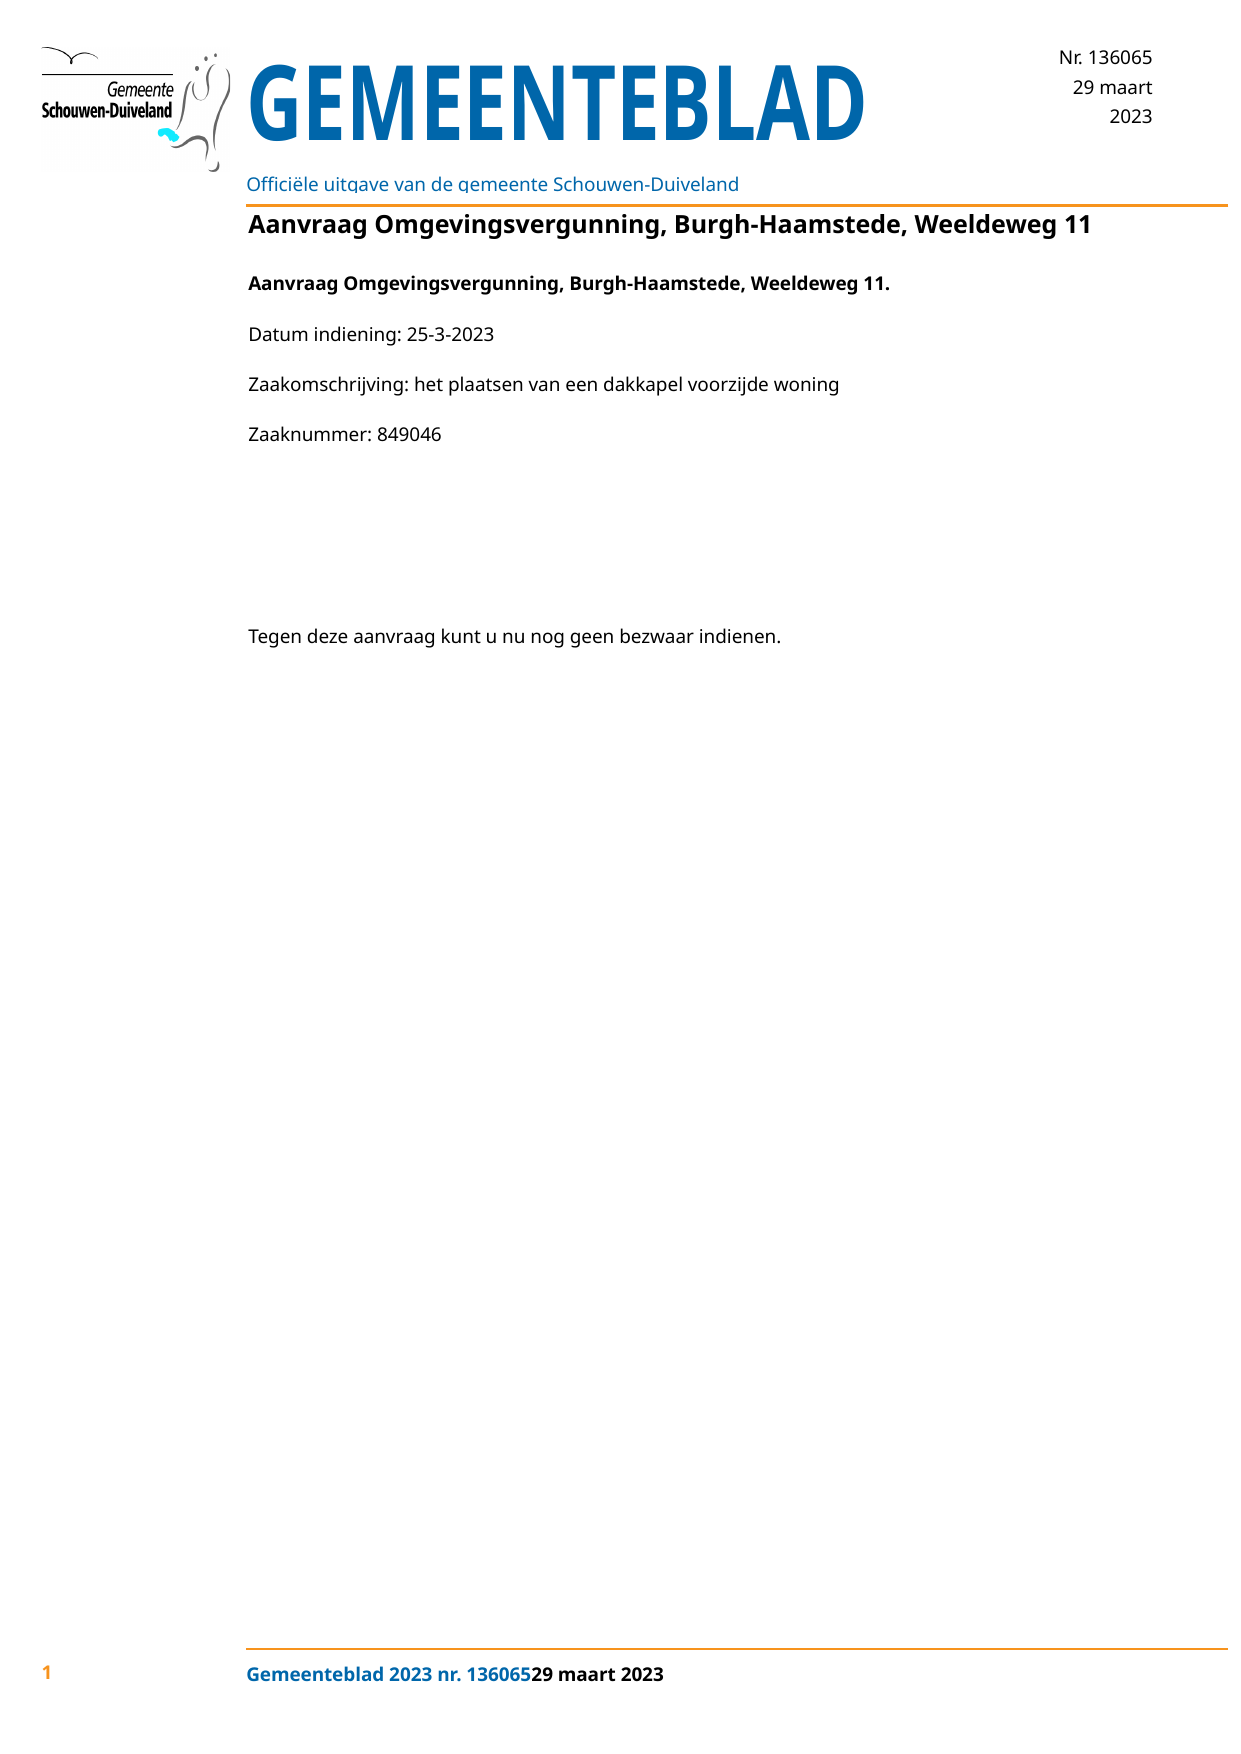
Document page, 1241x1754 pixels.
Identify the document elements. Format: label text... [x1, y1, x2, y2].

text Aanvraag Omgevingsvergunning, Burgh-Haamstede, Weeldeweg 11. [248, 270, 1152, 296]
text Datum indiening: 25-3-2023 [248, 321, 1152, 346]
text Tegen deze aanvraag kunt u nu nog geen bezwaar indienen. [248, 623, 1152, 649]
text Aanvraag Omgevingsvergunning, Burgh-Haamstede, Weeldeweg 11 [248, 207, 1152, 241]
text Zaakomschrijving: het plaatsen van een dakkapel voorzijde woning [248, 371, 1152, 397]
picture [41, 47, 231, 172]
text Zaaknummer: 849046 [248, 422, 1152, 447]
